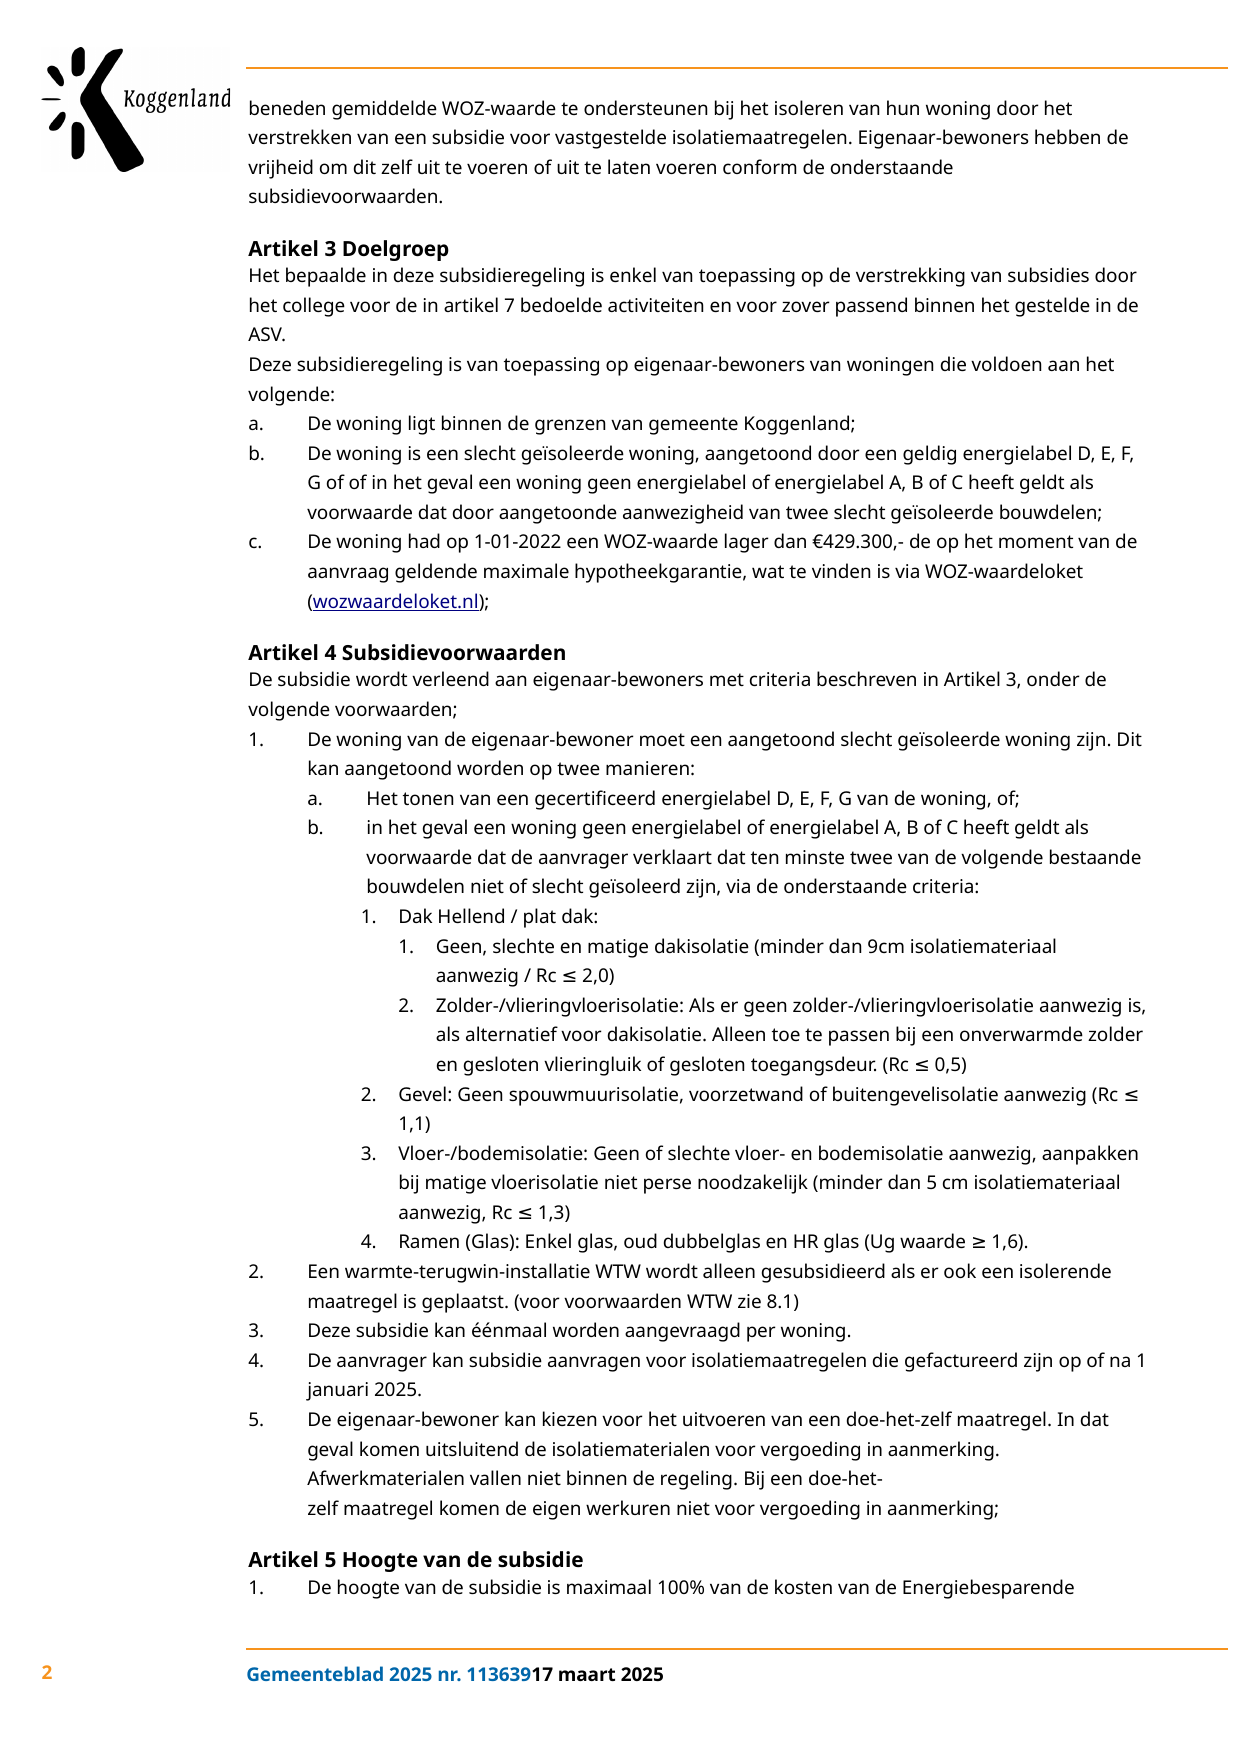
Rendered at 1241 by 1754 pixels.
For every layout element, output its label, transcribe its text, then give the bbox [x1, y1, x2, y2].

list Het tonen van een gecertificeerd energielabel D, E, F, G van de woning, of; [307, 785, 1152, 811]
list Gevel: Geen spouwmuurisolatie, voorzetwand of buitengevelisolatie aanwezig (Rc ≤ 1,1) [361, 1081, 1152, 1136]
list De aanvrager kan subsidie aanvragen voor isolatiemaatregelen die gefactureerd zijn op of na 1 januari 2025. [248, 1347, 1152, 1402]
text beneden gemiddelde WOZ-waarde te ondersteunen bij het isoleren van hun woning door het verstrekken van een subsidie voor vastgestelde isolatiemaatregelen. Eigenaar-bewoners hebben de vrijheid om dit zelf uit te voeren of uit te laten voeren conform de onderstaande subsidievoorwaarden. [248, 95, 1152, 209]
text De subsidie wordt verleend aan eigenaar-bewoners met criteria beschreven in Artikel 3, onder de volgende voorwaarden; [248, 667, 1152, 722]
text Artikel 4 Subsidievoorwaarden [248, 638, 1152, 667]
list Ramen (Glas): Enkel glas, oud dubbelglas en HR glas (Ug waarde ≥ 1,6). [361, 1229, 1152, 1254]
list De hoogte van de subsidie is maximaal 100% van de kosten van de Energiebesparende [248, 1574, 1152, 1599]
list in het geval een woning geen energielabel of energielabel A, B of C heeft geldt als voorwaarde dat de aanvrager verklaart dat ten minste twee van de volgende bestaande bouwdelen niet of slecht geïsoleerd zijn, via de onderstaande criteria: [307, 814, 1152, 899]
text Artikel 5 Hoogte van de subsidie [248, 1545, 1152, 1574]
list De woning had op 1-01-2022 een WOZ-waarde lager dan €429.300,- de op het moment van de aanvraag geldende maximale hypotheekgarantie, wat te vinden is via WOZ-waardeloket (wozwaardeloket.nl); [248, 529, 1152, 613]
list De woning ligt binnen de grenzen van gemeente Koggenland; [248, 410, 1152, 436]
list De eigenaar-bewoner kan kiezen voor het uitvoeren van een doe-het-zelf maatregel. In dat geval komen uitsluitend de isolatiematerialen voor vergoeding in aanmerking. Afwerkmaterialen vallen niet binnen de regeling. Bij een doe-het-zelf maatregel komen de eigen werkuren niet voor vergoeding in aanmerking; [248, 1406, 1152, 1521]
picture [41, 47, 231, 172]
text Deze subsidieregeling is van toepassing op eigenaar-bewoners van woningen die voldoen aan het volgende: [248, 351, 1152, 406]
text Artikel 3 Doelgroep [248, 234, 1152, 262]
list De woning van de eigenaar-bewoner moet een aangetoond slecht geïsoleerde woning zijn. Dit kan aangetoond worden op twee manieren: [248, 726, 1152, 781]
list Vloer-/bodemisolatie: Geen of slechte vloer- en bodemisolatie aanwezig, aanpakken bij matige vloerisolatie niet perse noodzakelijk (minder dan 5 cm isolatiemateriaal aanwezig, Rc ≤ 1,3) [361, 1140, 1152, 1225]
list Geen, slechte en matige dakisolatie (minder dan 9cm isolatiemateriaal aanwezig / Rc ≤ 2,0) [398, 933, 1152, 988]
list Een warmte-terugwin-installatie WTW wordt alleen gesubsidieerd als er ook een isolerende maatregel is geplaatst. (voor voorwaarden WTW zie 8.1) [248, 1258, 1152, 1314]
list Zolder-/vlieringvloerisolatie: Als er geen zolder-/vlieringvloerisolatie aanwezig is, als alternatief voor dakisolatie. Alleen toe te passen bij een onverwarmde zolder en gesloten vlieringluik of gesloten toegangsdeur. (Rc ≤ 0,5) [398, 992, 1152, 1077]
list Deze subsidie kan éénmaal worden aangevraagd per woning. [248, 1317, 1152, 1343]
text Het bepaalde in deze subsidieregeling is enkel van toepassing op de verstrekking van subsidies door het college voor de in artikel 7 bedoelde activiteiten en voor zover passend binnen het gestelde in de ASV. [248, 262, 1152, 347]
list De woning is een slecht geïsoleerde woning, aangetoond door een geldig energielabel D, E, F, G of of in het geval een woning geen energielabel of energielabel A, B of C heeft geldt als voorwaarde dat door aangetoonde aanwezigheid van twee slecht geïsoleerde bouwdelen; [248, 440, 1152, 525]
list Dak Hellend / plat dak: [361, 903, 1152, 929]
